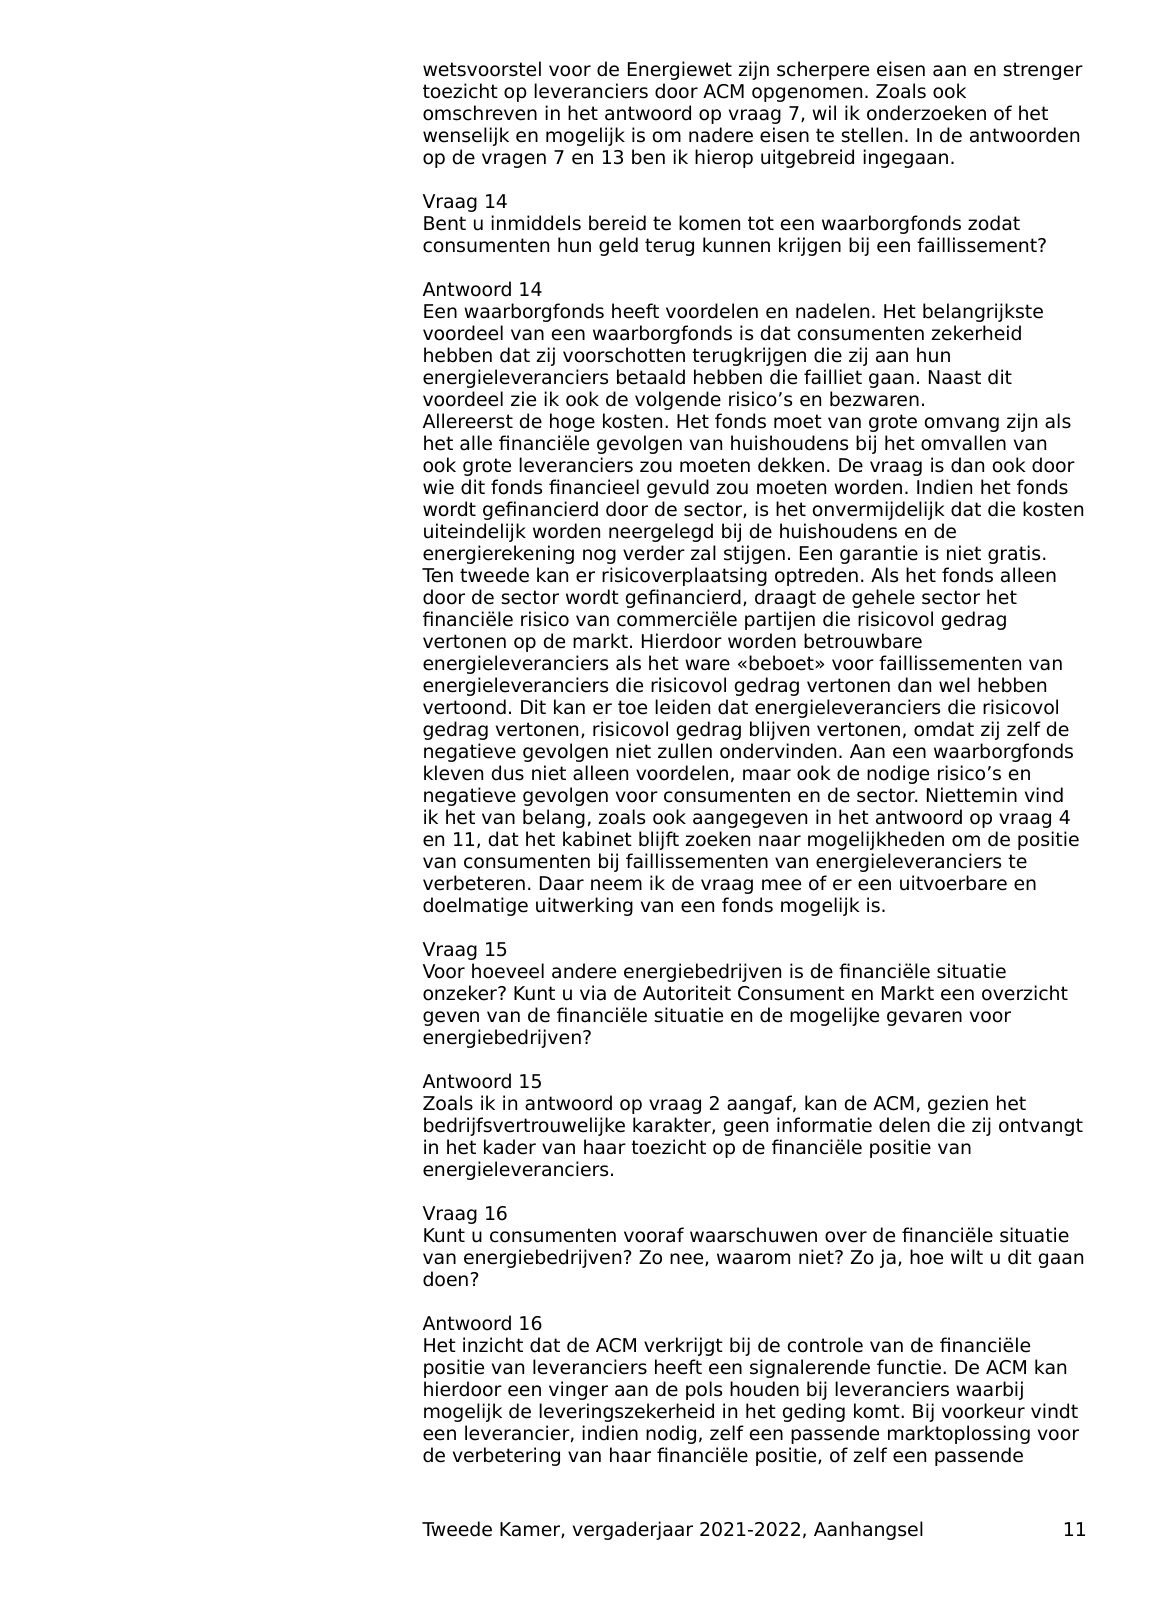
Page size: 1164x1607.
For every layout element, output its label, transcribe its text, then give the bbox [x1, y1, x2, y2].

text Zoals ik in antwoord op vraag 2 aangaf, kan de ACM, gezien het bedrijfsvertrouwelijke karakter, geen informatie delen die zij ontvangt in het kader van haar toezicht op de financiële positie van energieleveranciers. [422, 1093, 1087, 1181]
text Een waarborgfonds heeft voordelen en nadelen. Het belangrijkste voordeel van een waarborgfonds is dat consumenten zekerheid hebben dat zij voorschotten terugkrijgen die zij aan hun energieleveranciers betaald hebben die failliet gaan. Naast dit voordeel zie ik ook de volgende risico’s en bezwaren. [422, 301, 1087, 411]
text wetsvoorstel voor de Energiewet zijn scherpere eisen aan en strenger toezicht op leveranciers door ACM opgenomen. Zoals ook omschreven in het antwoord op vraag 7, wil ik onderzoeken of het wenselijk en mogelijk is om nadere eisen te stellen. In de antwoorden op de vragen 7 en 13 ben ik hierop uitgebreid ingegaan. [422, 59, 1087, 169]
text Antwoord 15 [422, 1071, 1087, 1093]
text Vraag 15 [422, 939, 1087, 961]
text Bent u inmiddels bereid te komen tot een waarborgfonds zodat consumenten hun geld terug kunnen krijgen bij een faillissement? [422, 213, 1087, 257]
text Antwoord 14 [422, 279, 1087, 301]
text Antwoord 16 [422, 1313, 1087, 1335]
text Ten tweede kan er risicoverplaatsing optreden. Als het fonds alleen door de sector wordt gefinancierd, draagt de gehele sector het financiële risico van commerciële partijen die risicovol gedrag vertonen op de markt. Hierdoor worden betrouwbare energieleveranciers als het ware «beboet» voor faillissementen van energieleveranciers die risicovol gedrag vertonen dan wel hebben vertoond. Dit kan er toe leiden dat energieleveranciers die risicovol gedrag vertonen, risicovol gedrag blijven vertonen, omdat zij zelf de negatieve gevolgen niet zullen ondervinden. Aan een waarborgfonds kleven dus niet alleen voordelen, maar ook de nodige risico’s en negatieve gevolgen voor consumenten en de sector. Niettemin vind ik het van belang, zoals ook aangegeven in het antwoord op vraag 4 en 11, dat het kabinet blijft zoeken naar mogelijkheden om de positie van consumenten bij faillissementen van energieleveranciers te verbeteren. Daar neem ik de vraag mee of er een uitvoerbare en doelmatige uitwerking van een fonds mogelijk is. [422, 565, 1087, 917]
text Kunt u consumenten vooraf waarschuwen over de financiële situatie van energiebedrijven? Zo nee, waarom niet? Zo ja, hoe wilt u dit gaan doen? [422, 1225, 1087, 1291]
text Het inzicht dat de ACM verkrijgt bij de controle van de financiële positie van leveranciers heeft een signalerende functie. De ACM kan hierdoor een vinger aan de pols houden bij leveranciers waarbij mogelijk de leveringszekerheid in het geding komt. Bij voorkeur vindt een leverancier, indien nodig, zelf een passende marktoplossing voor de verbetering van haar financiële positie, of zelf een passende [422, 1335, 1087, 1467]
text Vraag 14 [422, 191, 1087, 213]
text Voor hoeveel andere energiebedrijven is de financiële situatie onzeker? Kunt u via de Autoriteit Consument en Markt een overzicht geven van de financiële situatie en de mogelijke gevaren voor energiebedrijven? [422, 961, 1087, 1049]
text Vraag 16 [422, 1203, 1087, 1225]
text Allereerst de hoge kosten. Het fonds moet van grote omvang zijn als het alle financiële gevolgen van huishoudens bij het omvallen van ook grote leveranciers zou moeten dekken. De vraag is dan ook door wie dit fonds financieel gevuld zou moeten worden. Indien het fonds wordt gefinancierd door de sector, is het onvermijdelijk dat die kosten uiteindelijk worden neergelegd bij de huishoudens en de energierekening nog verder zal stijgen. Een garantie is niet gratis. [422, 411, 1087, 565]
